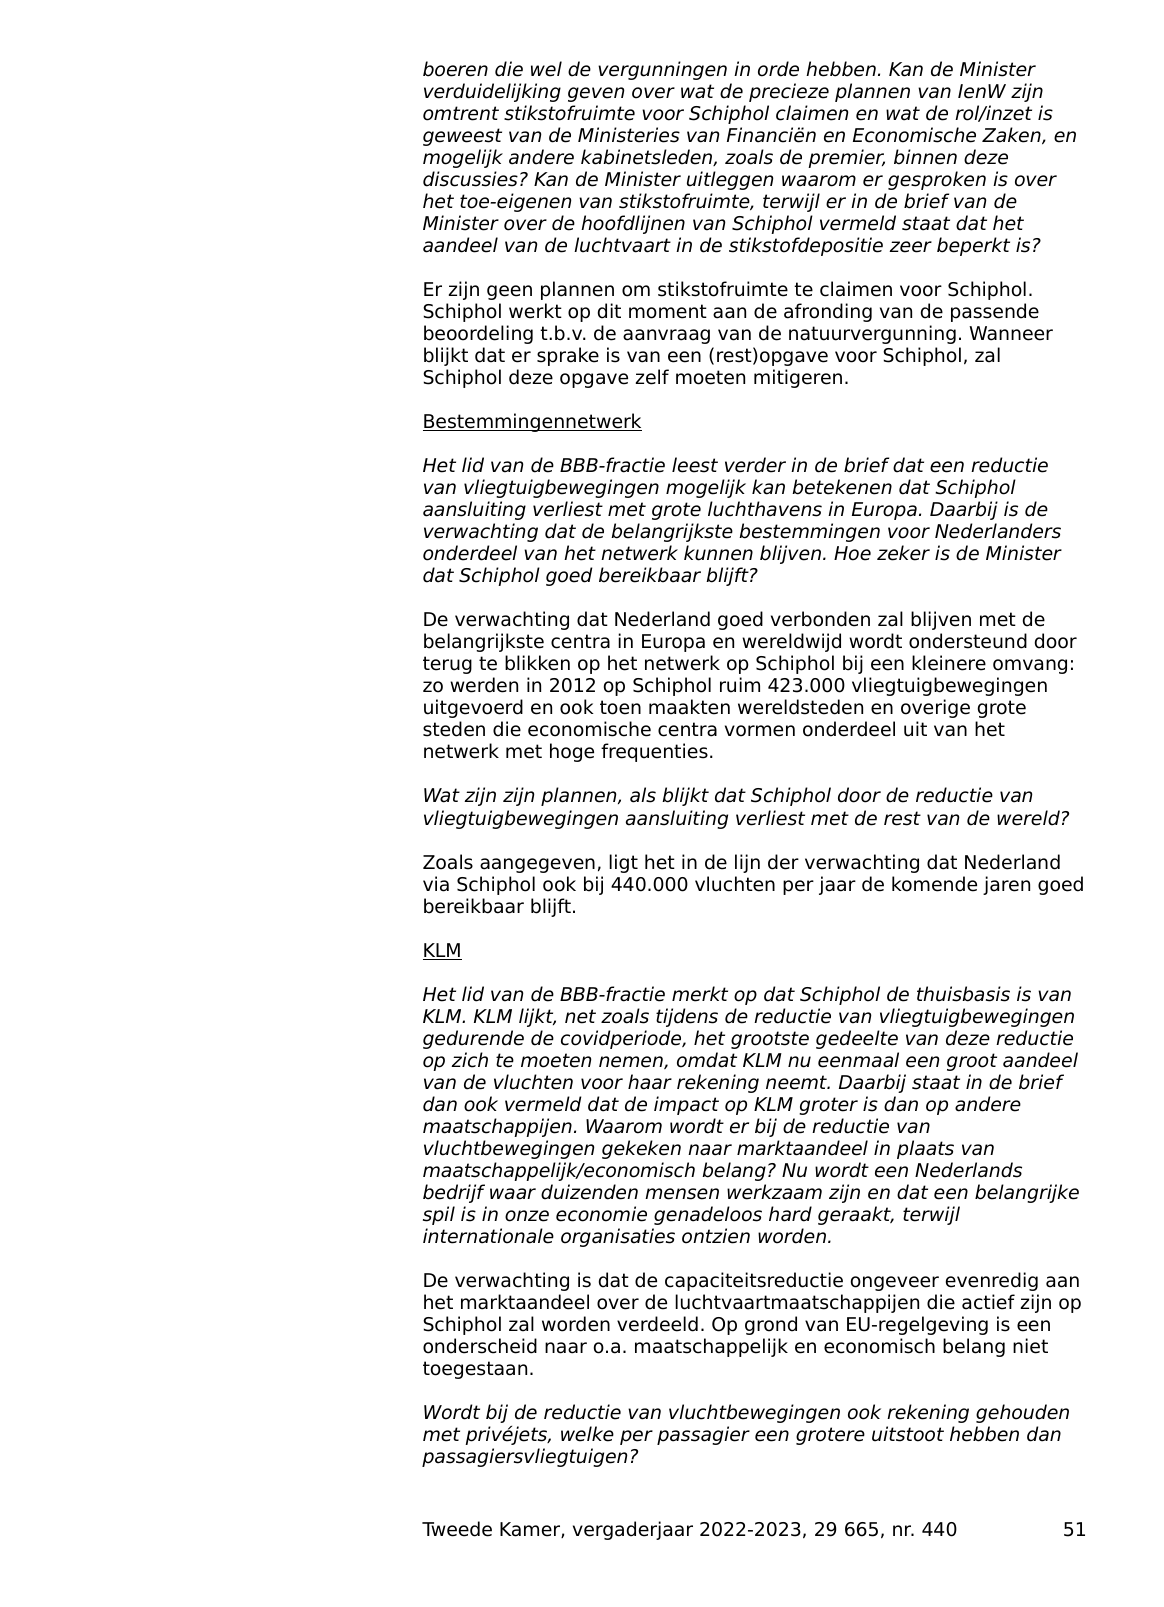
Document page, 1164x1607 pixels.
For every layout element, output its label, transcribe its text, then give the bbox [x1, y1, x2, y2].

subtitle KLM [422, 940, 1087, 962]
text Er zijn geen plannen om stikstofruimte te claimen voor Schiphol. Schiphol werkt op dit moment aan de afronding van de passende beoordeling t.b.v. de aanvraag van de natuurvergunning. Wanneer blijkt dat er sprake is van een (rest)opgave voor Schiphol, zal Schiphol deze opgave zelf moeten mitigeren. [422, 279, 1087, 389]
text Wat zijn zijn plannen, als blijkt dat Schiphol door de reductie van vliegtuigbewegingen aansluiting verliest met de rest van de wereld? [422, 785, 1087, 829]
text Zoals aangegeven, ligt het in de lijn der verwachting dat Nederland via Schiphol ook bij 440.000 vluchten per jaar de komende jaren goed bereikbaar blijft. [422, 852, 1087, 917]
text Wordt bij de reductie van vluchtbewegingen ook rekening gehouden met privéjets, welke per passagier een grotere uitstoot hebben dan passagiersvliegtuigen? [422, 1402, 1087, 1468]
text Het lid van de BBB-fractie merkt op dat Schiphol de thuisbasis is van KLM. KLM lijkt, net zoals tijdens de reductie van vliegtuigbewegingen gedurende de covidperiode, het grootste gedeelte van deze reductie op zich te moeten nemen, omdat KLM nu eenmaal een groot aandeel van de vluchten voor haar rekening neemt. Daarbij staat in de brief dan ook vermeld dat de impact op KLM groter is dan op andere maatschappijen. Waarom wordt er bij de reductie van vluchtbewegingen gekeken naar marktaandeel in plaats van maatschappelijk/economisch belang? Nu wordt een Nederlands bedrijf waar duizenden mensen werkzaam zijn en dat een belangrijke spil is in onze economie genadeloos hard geraakt, terwijl internationale organisaties ontzien worden. [422, 984, 1087, 1248]
text De verwachting dat Nederland goed verbonden zal blijven met de belangrijkste centra in Europa en wereldwijd wordt ondersteund door terug te blikken op het netwerk op Schiphol bij een kleinere omvang: zo werden in 2012 op Schiphol ruim 423.000 vliegtuigbewegingen uitgevoerd en ook toen maakten wereldsteden en overige grote steden die economische centra vormen onderdeel uit van het netwerk met hoge frequenties. [422, 609, 1087, 763]
text De verwachting is dat de capaciteitsreductie ongeveer evenredig aan het marktaandeel over de luchtvaartmaatschappijen die actief zijn op Schiphol zal worden verdeeld. Op grond van EU-regelgeving is een onderscheid naar o.a. maatschappelijk en economisch belang niet toegestaan. [422, 1270, 1087, 1380]
text Het lid van de BBB-fractie leest verder in de brief dat een reductie van vliegtuigbewegingen mogelijk kan betekenen dat Schiphol aansluiting verliest met grote luchthavens in Europa. Daarbij is de verwachting dat de belangrijkste bestemmingen voor Nederlanders onderdeel van het netwerk kunnen blijven. Hoe zeker is de Minister dat Schiphol goed bereikbaar blijft? [422, 455, 1087, 587]
text boeren die wel de vergunningen in orde hebben. Kan de Minister verduidelijking geven over wat de precieze plannen van IenW zijn omtrent stikstofruimte voor Schiphol claimen en wat de rol/inzet is geweest van de Ministeries van Financiën en Economische Zaken, en mogelijk andere kabinetsleden, zoals de premier, binnen deze discussies? Kan de Minister uitleggen waarom er gesproken is over het toe-eigenen van stikstofruimte, terwijl er in de brief van de Minister over de hoofdlijnen van Schiphol vermeld staat dat het aandeel van de luchtvaart in de stikstofdepositie zeer beperkt is? [422, 59, 1087, 257]
subtitle Bestemmingennetwerk [422, 411, 1087, 433]
